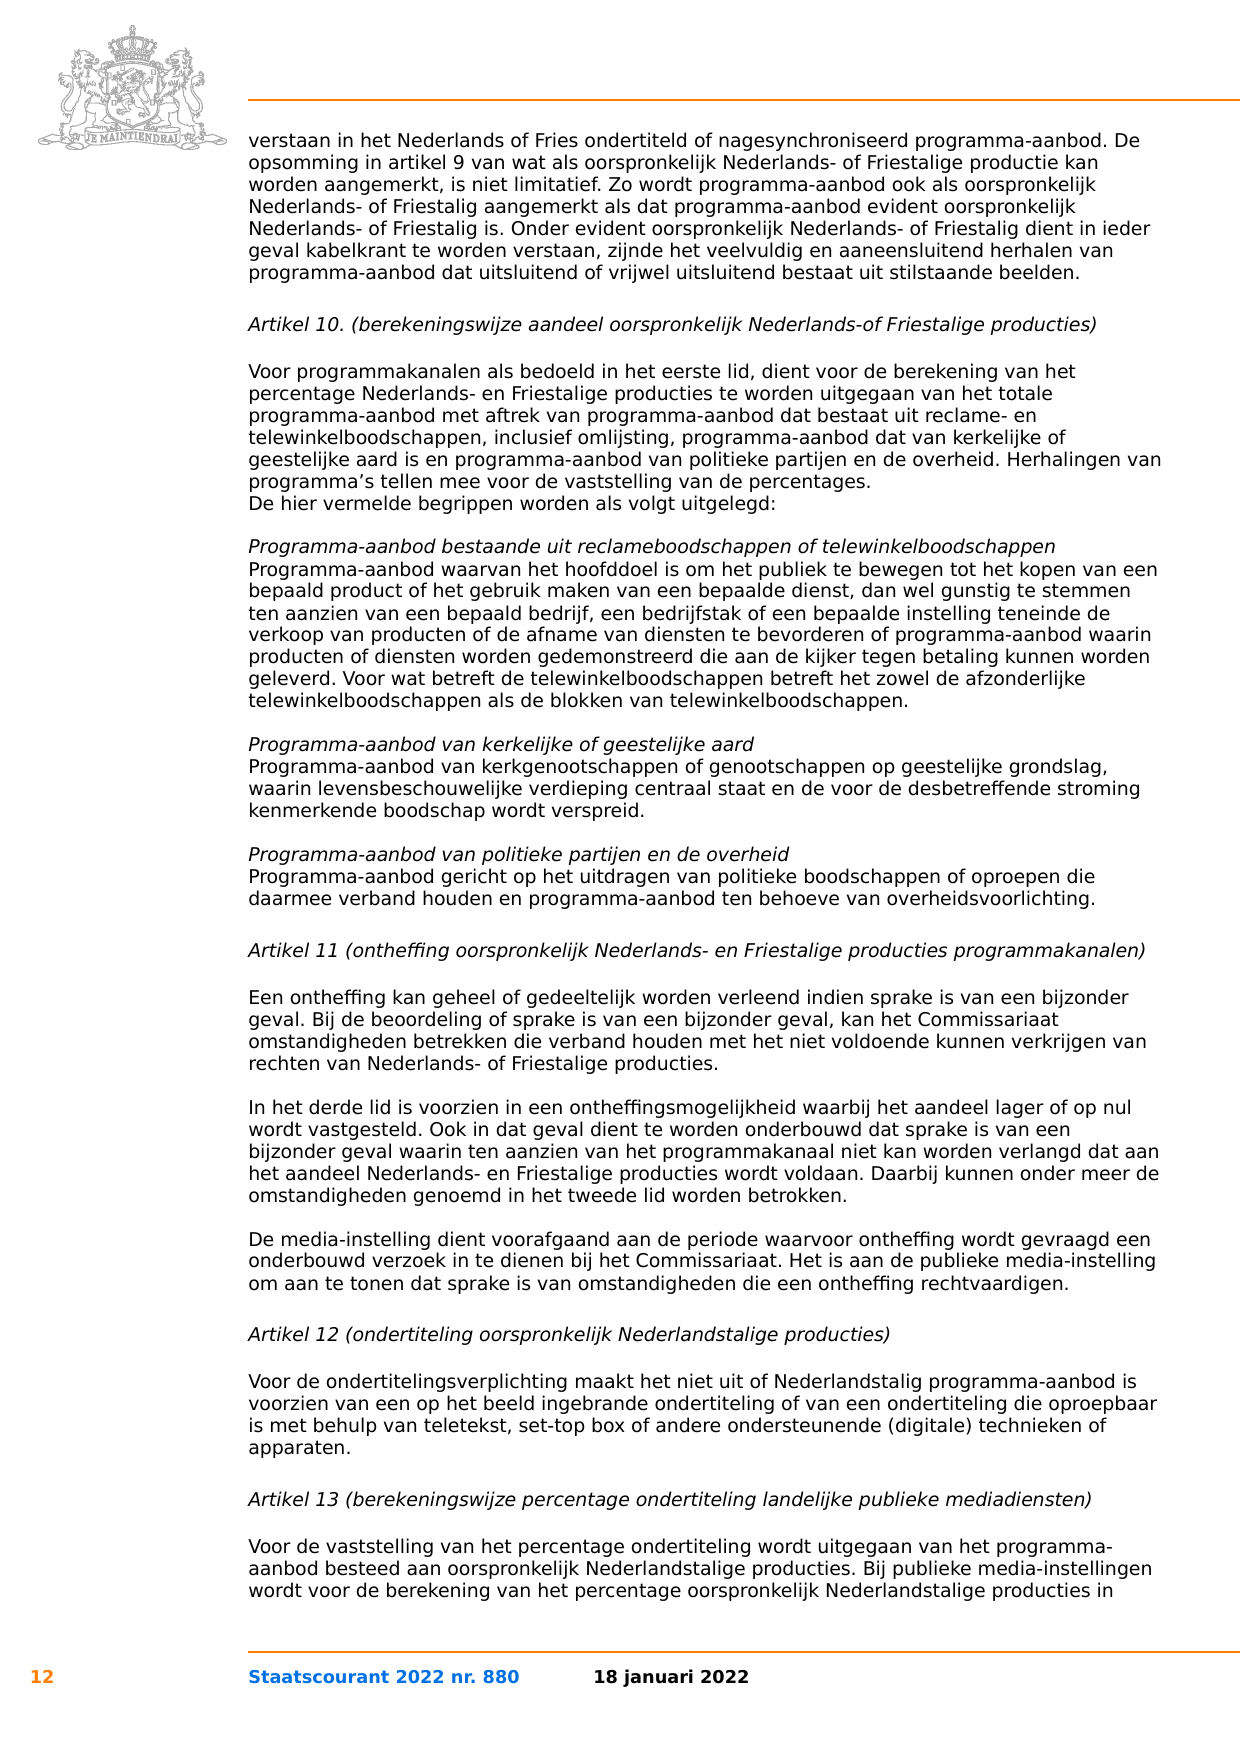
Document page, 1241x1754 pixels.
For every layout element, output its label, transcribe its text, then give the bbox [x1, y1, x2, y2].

text Een ontheffing kan geheel of gedeeltelijk worden verleend indien sprake is van een bijzonder geval. Bij de beoordeling of sprake is van een bijzonder geval, kan het Commissariaat omstandigheden betrekken die verband houden met het niet voldoende kunnen verkrijgen van rechten van Nederlands- of Friestalige producties. [248, 987, 1163, 1075]
text De hier vermelde begrippen worden als volgt uitgelegd: [248, 493, 1163, 514]
text Programma-aanbod van kerkgenootschappen of genootschappen op geestelijke grondslag, waarin levensbeschouwelijke verdieping centraal staat en de voor de desbetreffende stroming kenmerkende boodschap wordt verspreid. [248, 756, 1163, 822]
text Programma-aanbod van politieke partijen en de overheid [248, 844, 1163, 866]
text Programma-aanbod van kerkelijke of geestelijke aard [248, 734, 1163, 756]
subtitle Artikel 11 (ontheffing oorspronkelijk Nederlands- en Friestalige producties programmakanalen) [248, 940, 1163, 962]
text Voor de ondertitelingsverplichting maakt het niet uit of Nederlandstalig programma-aanbod is voorzien van een op het beeld ingebrande ondertiteling of van een ondertiteling die oproepbaar is met behulp van teletekst, set-top box of andere ondersteunende (digitale) technieken of apparaten. [248, 1371, 1163, 1459]
subtitle Artikel 12 (ondertiteling oorspronkelijk Nederlandstalige producties) [248, 1324, 1163, 1346]
text Programma-aanbod bestaande uit reclameboodschappen of telewinkelboodschappen [248, 536, 1163, 558]
text De media-instelling dient voorafgaand aan de periode waarvoor ontheffing wordt gevraagd een onderbouwd verzoek in te dienen bij het Commissariaat. Het is aan de publieke media-instelling om aan te tonen dat sprake is van omstandigheden die een ontheffing rechtvaardigen. [248, 1228, 1163, 1294]
text Voor de vaststelling van het percentage ondertiteling wordt uitgegaan van het programma-aanbod besteed aan oorspronkelijk Nederlandstalige producties. Bij publieke media-instellingen wordt voor de berekening van het percentage oorspronkelijk Nederlandstalige producties in [248, 1536, 1163, 1602]
subtitle Artikel 10. (berekeningswijze aandeel oorspronkelijk Nederlands-of Friestalige producties) [248, 314, 1163, 336]
text In het derde lid is voorzien in een ontheffingsmogelijkheid waarbij het aandeel lager of op nul wordt vastgesteld. Ook in dat geval dient te worden onderbouwd dat sprake is van een bijzonder geval waarin ten aanzien van het programmakanaal niet kan worden verlangd dat aan het aandeel Nederlands- en Friestalige producties wordt voldaan. Daarbij kunnen onder meer de omstandigheden genoemd in het tweede lid worden betrokken. [248, 1097, 1163, 1207]
text verstaan in het Nederlands of Fries ondertiteld of nagesynchroniseerd programma-aanbod. De opsomming in artikel 9 van wat als oorspronkelijk Nederlands- of Friestalige productie kan worden aangemerkt, is niet limitatief. Zo wordt programma-aanbod ook als oorspronkelijk Nederlands- of Friestalig aangemerkt als dat programma-aanbod evident oorspronkelijk Nederlands- of Friestalig is. Onder evident oorspronkelijk Nederlands- of Friestalig dient in ieder geval kabelkrant te worden verstaan, zijnde het veelvuldig en aaneensluitend herhalen van programma-aanbod dat uitsluitend of vrijwel uitsluitend bestaat uit stilstaande beelden. [248, 130, 1163, 284]
text Programma-aanbod gericht op het uitdragen van politieke boodschappen of oproepen die daarmee verband houden en programma-aanbod ten behoeve van overheidsvoorlichting. [248, 866, 1163, 910]
text Voor programmakanalen als bedoeld in het eerste lid, dient voor de berekening van het percentage Nederlands- en Friestalige producties te worden uitgegaan van het totale programma-aanbod met aftrek van programma-aanbod dat bestaat uit reclame- en telewinkelboodschappen, inclusief omlijsting, programma-aanbod dat van kerkelijke of geestelijke aard is en programma-aanbod van politieke partijen en de overheid. Herhalingen van programma’s tellen mee voor de vaststelling van de percentages. [248, 361, 1163, 493]
text Programma-aanbod waarvan het hoofddoel is om het publiek te bewegen tot het kopen van een bepaald product of het gebruik maken van een bepaalde dienst, dan wel gunstig te stemmen ten aanzien van een bepaald bedrijf, een bedrijfstak of een bepaalde instelling teneinde de verkoop van producten of de afname van diensten te bevorderen of programma-aanbod waarin producten of diensten worden gedemonstreerd die aan de kijker tegen betaling kunnen worden geleverd. Voor wat betreft de telewinkelboodschappen betreft het zowel de afzonderlijke telewinkelboodschappen als de blokken van telewinkelboodschappen. [248, 558, 1163, 712]
subtitle Artikel 13 (berekeningswijze percentage ondertiteling landelijke publieke mediadiensten) [248, 1489, 1163, 1511]
picture [38, 25, 227, 150]
